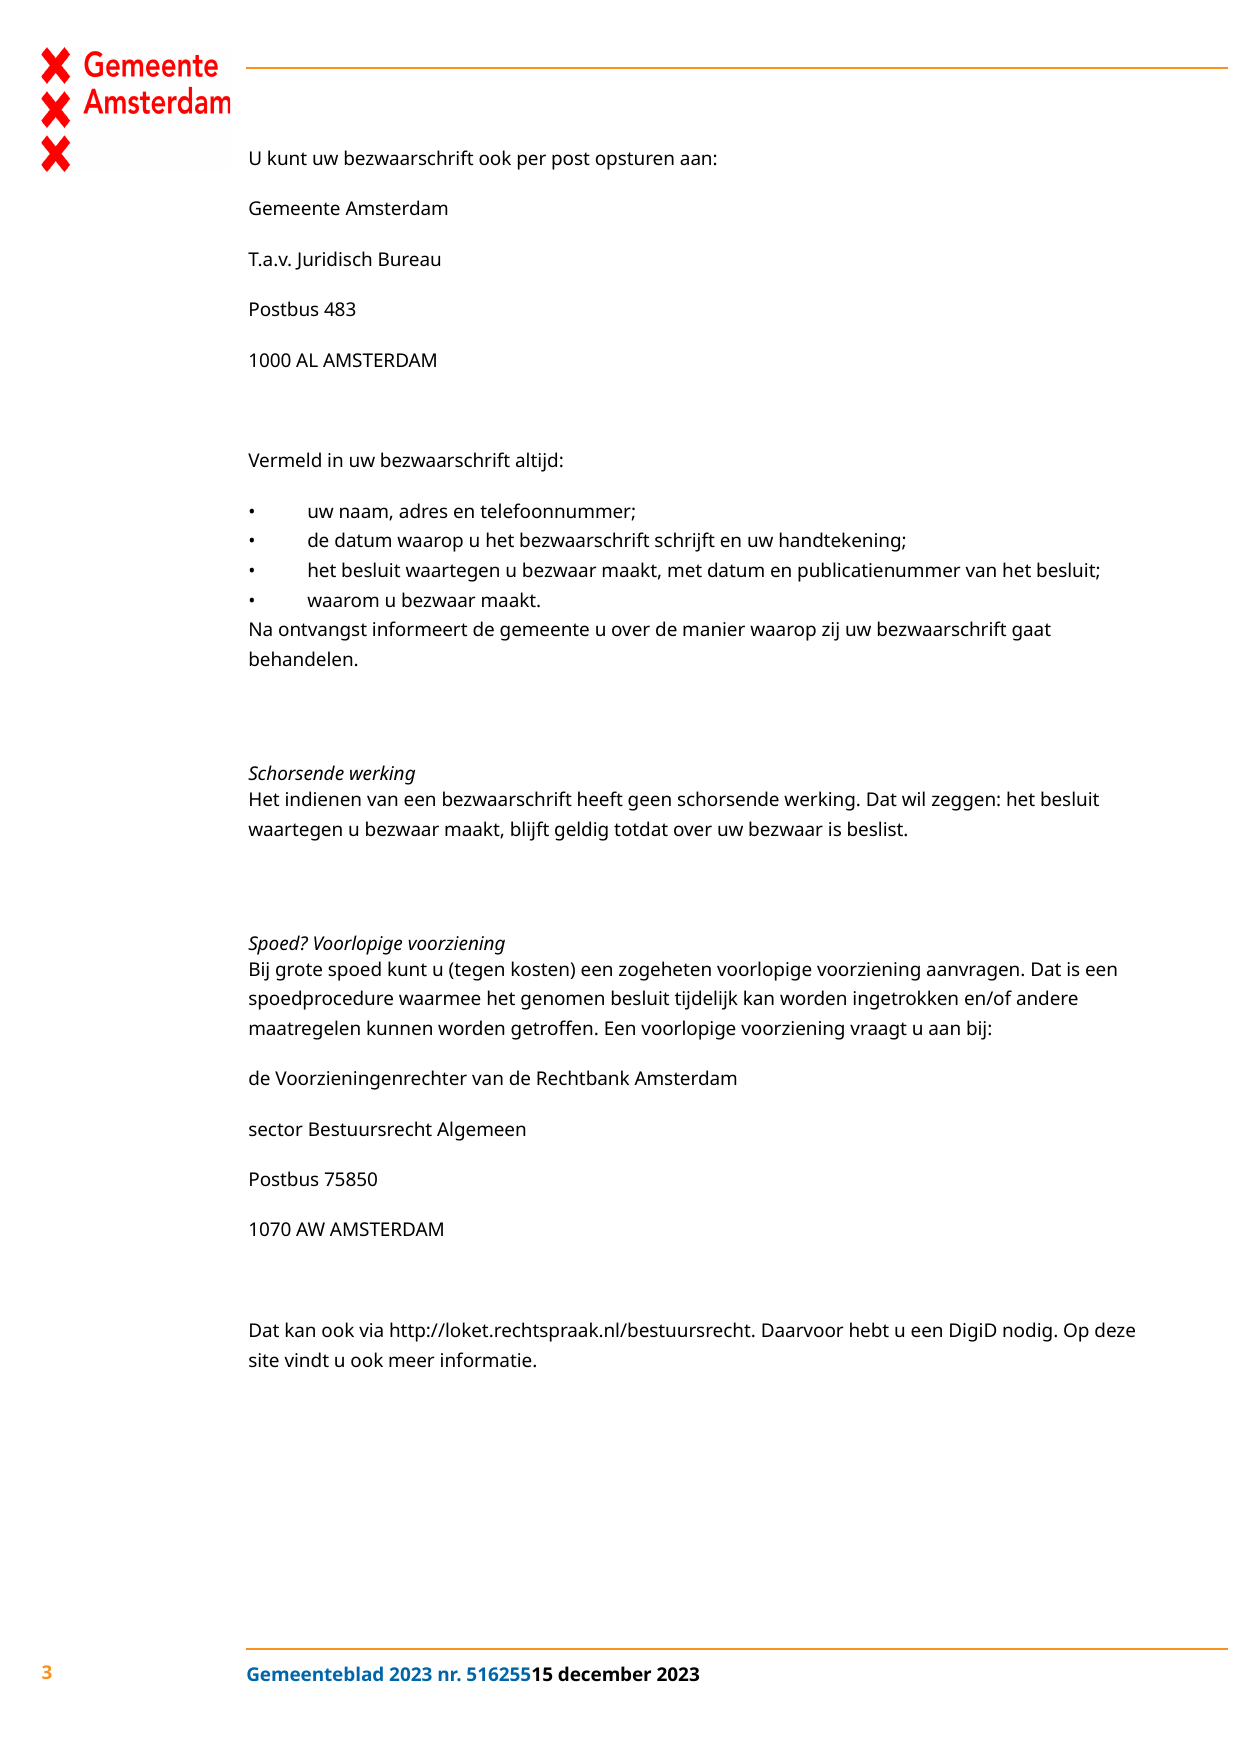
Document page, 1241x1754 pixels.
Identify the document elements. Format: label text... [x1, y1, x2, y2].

text T.a.v. Juridisch Bureau [248, 246, 1152, 272]
text 1070 AW AMSTERDAM [248, 1217, 1152, 1242]
text Schorsende werking [248, 760, 1152, 786]
text Het indienen van een bezwaarschrift heeft geen schorsende werking. Dat wil zeggen: het besluit waartegen u bezwaar maakt, blijft geldig totdat over uw bezwaar is beslist. [248, 786, 1152, 841]
text de Voorzieningenrechter van de Rechtbank Amsterdam [248, 1065, 1152, 1091]
list het besluit waartegen u bezwaar maakt, met datum en publicatienummer van het besluit; [248, 557, 1152, 583]
text sector Bestuursrecht Algemeen [248, 1116, 1152, 1142]
text Postbus 483 [248, 296, 1152, 322]
text Vermeld in uw bezwaarschrift altijd: [248, 448, 1152, 473]
list waarom u bezwaar maakt. [248, 587, 1152, 613]
list uw naam, adres en telefoonnummer; [248, 498, 1152, 524]
picture [41, 47, 231, 172]
list de datum waarop u het bezwaarschrift schrijft en uw handtekening; [248, 528, 1152, 553]
text Dat kan ook via http://loket.rechtspraak.nl/bestuursrecht. Daarvoor hebt u een DigiD nodig. Op deze site vindt u ook meer informatie. [248, 1317, 1152, 1373]
text Postbus 75850 [248, 1166, 1152, 1192]
text Spoed? Voorlopige voorziening [248, 930, 1152, 956]
text Bij grote spoed kunt u (tegen kosten) een zogeheten voorlopige voorziening aanvragen. Dat is een spoedprocedure waarmee het genomen besluit tijdelijk kan worden ingetrokken en/of andere maatregelen kunnen worden getroffen. Een voorlopige voorziening vraagt u aan bij: [248, 956, 1152, 1041]
text Gemeente Amsterdam [248, 196, 1152, 221]
text 1000 AL AMSTERDAM [248, 347, 1152, 373]
text U kunt uw bezwaarschrift ook per post opsturen aan: [248, 145, 1152, 171]
text Na ontvangst informeert de gemeente u over de manier waarop zij uw bezwaarschrift gaat behandelen. [248, 616, 1152, 672]
